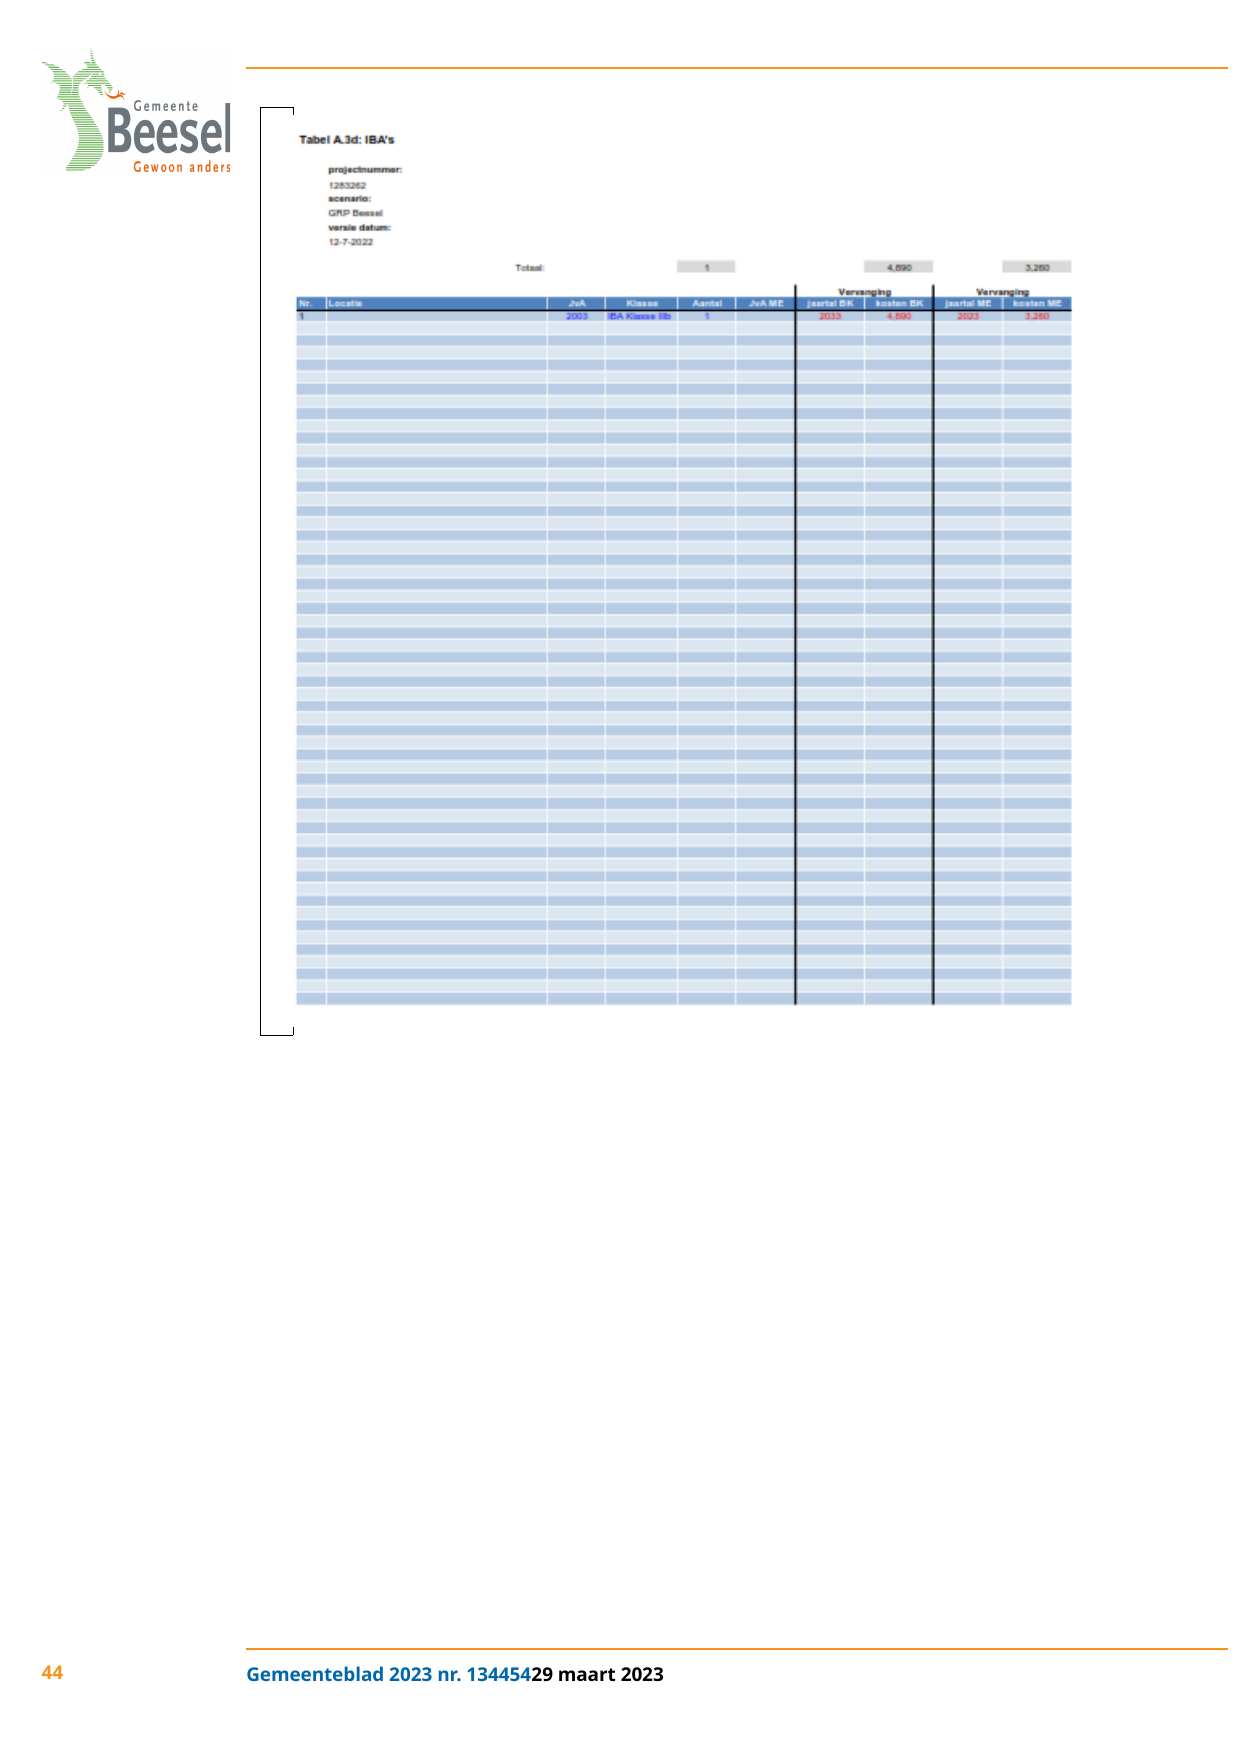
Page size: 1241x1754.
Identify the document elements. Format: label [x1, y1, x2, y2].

picture [268, 115, 1096, 1027]
picture [41, 47, 231, 172]
